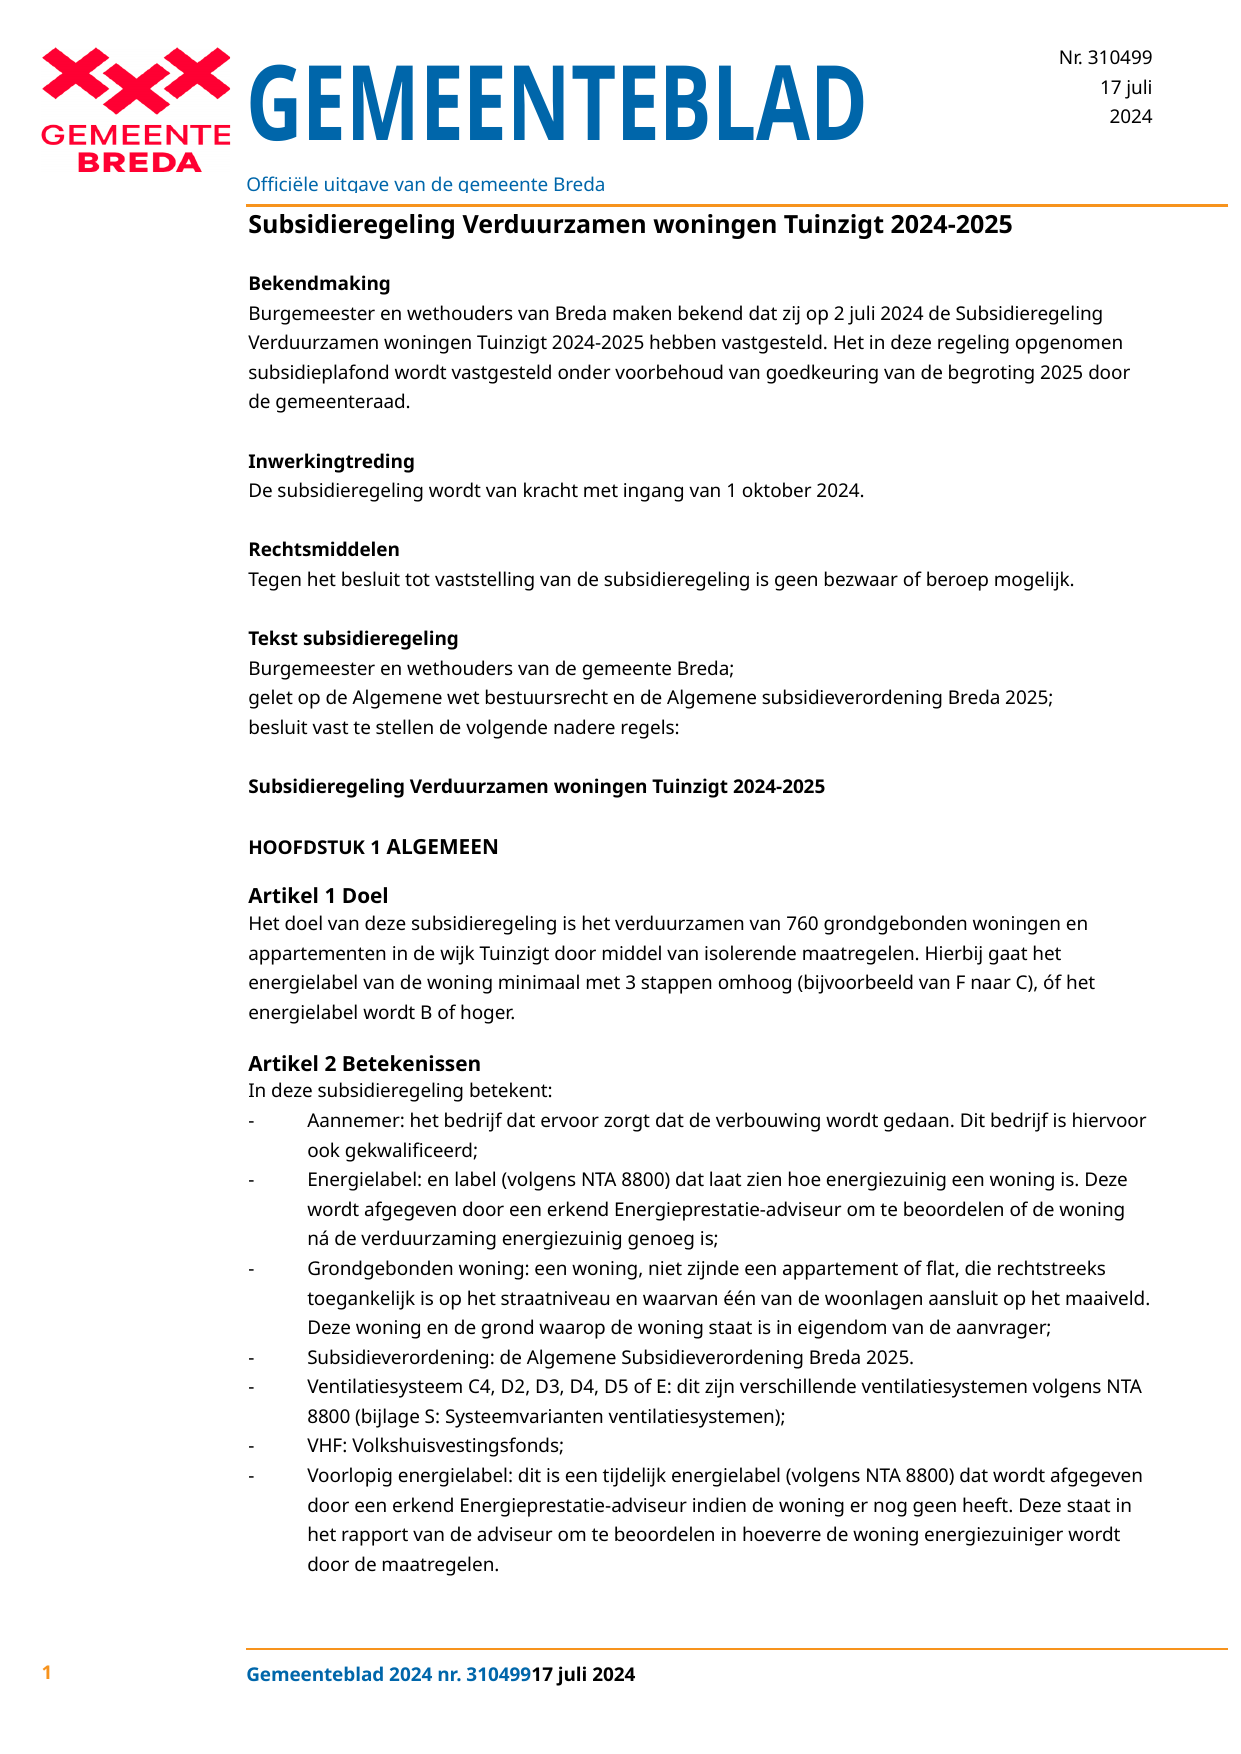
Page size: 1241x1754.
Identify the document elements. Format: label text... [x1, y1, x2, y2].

text Bekendmaking [248, 270, 1152, 296]
list Energielabel: en label (volgens NTA 8800) dat laat zien hoe energiezuinig een woning is. Deze wordt afgegeven door een erkend Energieprestatie-adviseur om te beoordelen of de woning ná de verduurzaming energiezuinig genoeg is; [248, 1166, 1152, 1251]
text Inwerkingtreding [248, 448, 1152, 473]
text HOOFDSTUK 1 ALGEMEEN [248, 832, 1152, 861]
text Subsidieregeling Verduurzamen woningen Tuinzigt 2024-2025 [248, 207, 1152, 241]
text Tekst subsidieregeling [248, 625, 1152, 651]
text Het doel van deze subsidieregeling is het verduurzamen van 760 grondgebonden woningen en appartementen in de wijk Tuinzigt door middel van isolerende maatregelen. Hierbij gaat het energielabel van de woning minimaal met 3 stappen omhoog (bijvoorbeeld van F naar C), óf het energielabel wordt B of hoger. [248, 910, 1152, 1024]
text In deze subsidieregeling betekent: [248, 1078, 1152, 1103]
text Tegen het besluit tot vaststelling van de subsidieregeling is geen bezwaar of beroep mogelijk. [248, 566, 1152, 592]
text Subsidieregeling Verduurzamen woningen Tuinzigt 2024-2025 [248, 773, 1152, 799]
text gelet op de Algemene wet bestuursrecht en de Algemene subsidieverordening Breda 2025; [248, 684, 1152, 710]
text De subsidieregeling wordt van kracht met ingang van 1 oktober 2024. [248, 477, 1152, 503]
text Burgemeester en wethouders van de gemeente Breda; [248, 655, 1152, 681]
picture [41, 47, 231, 172]
list VHF: Volkshuisvestingsfonds; [248, 1433, 1152, 1458]
list Aannemer: het bedrijf dat ervoor zorgt dat de verbouwing wordt gedaan. Dit bedrijf is hiervoor ook gekwalificeerd; [248, 1107, 1152, 1163]
list Ventilatiesysteem C4, D2, D3, D4, D5 of E: dit zijn verschillende ventilatiesystemen volgens NTA 8800 (bijlage S: Systeemvarianten ventilatiesystemen); [248, 1373, 1152, 1429]
text Rechtsmiddelen [248, 537, 1152, 562]
text Artikel 1 Doel [248, 882, 1152, 910]
text besluit vast te stellen de volgende nadere regels: [248, 714, 1152, 740]
list Voorlopig energielabel: dit is een tijdelijk energielabel (volgens NTA 8800) dat wordt afgegeven door een erkend Energieprestatie-adviseur indien de woning er nog geen heeft. Deze staat in het rapport van de adviseur om te beoordelen in hoeverre de woning energiezuiniger wordt door de maatregelen. [248, 1462, 1152, 1577]
list Grondgebonden woning: een woning, niet zijnde een appartement of flat, die rechtstreeks toegankelijk is op het straatniveau en waarvan één van de woonlagen aansluit op het maaiveld. Deze woning en de grond waarop de woning staat is in eigendom van de aanvrager; [248, 1255, 1152, 1340]
text Burgemeester en wethouders van Breda maken bekend dat zij op 2 juli 2024 de Subsidieregeling Verduurzamen woningen Tuinzigt 2024-2025 hebben vastgesteld. Het in deze regeling opgenomen subsidieplafond wordt vastgesteld onder voorbehoud van goedkeuring van de begroting 2025 door de gemeenteraad. [248, 300, 1152, 414]
list Subsidieverordening: de Algemene Subsidieverordening Breda 2025. [248, 1344, 1152, 1370]
text Artikel 2 Betekenissen [248, 1049, 1152, 1078]
